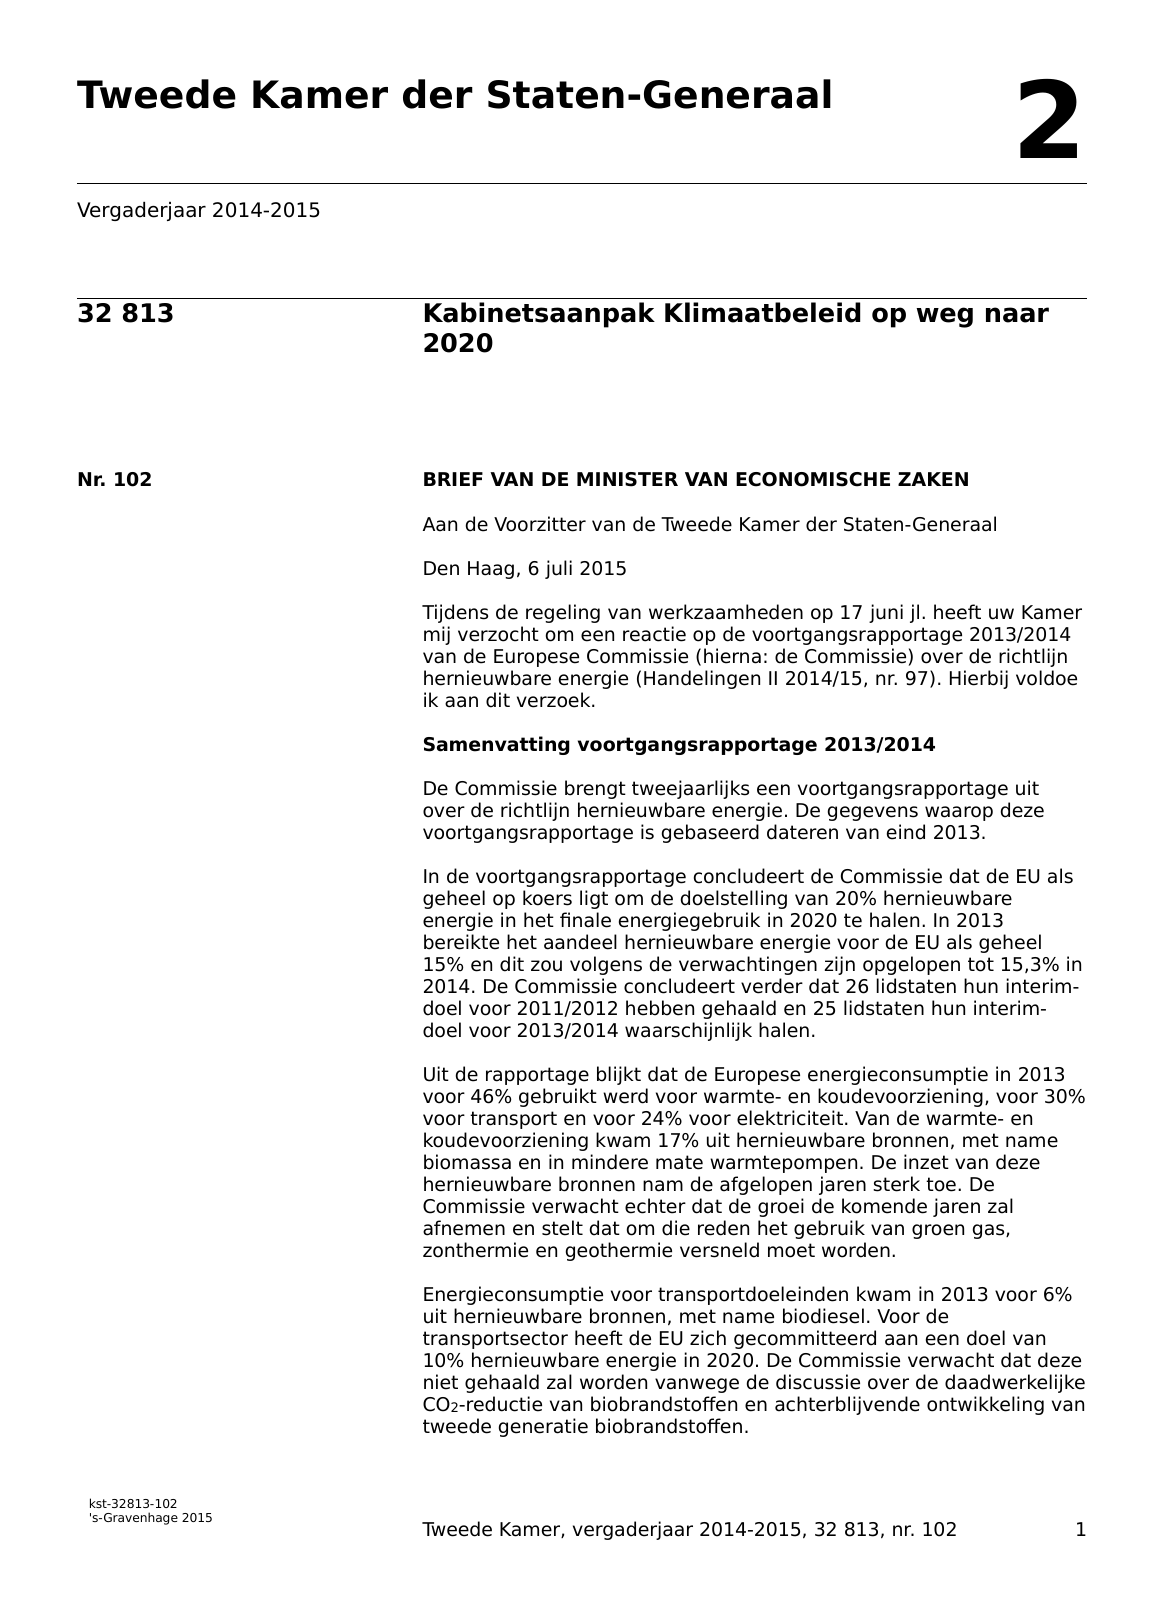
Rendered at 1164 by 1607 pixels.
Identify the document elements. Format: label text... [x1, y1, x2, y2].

text Tijdens de regeling van werkzaamheden op 17 juni jl. heeft uw Kamer mij verzocht om een reactie op de voortgangsrapportage 2013/2014 van de Europese Commissie (hierna: de Commissie) over de richtlijn hernieuwbare energie (Handelingen II 2014/15, nr. 97). Hierbij voldoe ik aan dit verzoek. [422, 602, 1087, 712]
text kst-32813-102 [88, 1497, 323, 1511]
text Aan de Voorzitter van de Tweede Kamer der Staten-Generaal [422, 513, 1087, 536]
text Energieconsumptie voor transportdoeleinden kwam in 2013 voor 6% uit hernieuwbare bronnen, met name biodiesel. Voor de transportsector heeft de EU zich gecommitteerd aan een doel van 10% hernieuwbare energie in 2020. De Commissie verwacht dat deze niet gehaald zal worden vanwege de discussie over de daadwerkelijke CO2-reductie van biobrandstoffen en achterblijvende ontwikkeling van tweede generatie biobrandstoffen. [422, 1284, 1087, 1438]
table_header Tweede Kamer der Staten-Generaal [77, 59, 886, 183]
subtitle Nr. 102 BRIEF VAN DE MINISTER VAN ECONOMISCHE ZAKEN [77, 469, 1087, 491]
text Uit de rapportage blijkt dat de Europese energieconsumptie in 2013 voor 46% gebruikt werd voor warmte- en koudevoorziening, voor 30% voor transport en voor 24% voor elektriciteit. Van de warmte- en koudevoorziening kwam 17% uit hernieuwbare bronnen, met name biomassa en in mindere mate warmtepompen. De inzet van deze hernieuwbare bronnen nam de afgelopen jaren sterk toe. De Commissie verwacht echter dat de groei de komende jaren zal afnemen en stelt dat om die reden het gebruik van groen gas, zonthermie en geothermie versneld moet worden. [422, 1064, 1087, 1262]
subtitle Samenvatting voortgangsrapportage 2013/2014 [422, 734, 1087, 756]
table_header 2 [886, 59, 1087, 183]
table_cell Vergaderjaar 2014-2015 [77, 184, 1087, 298]
text Den Haag, 6 juli 2015 [422, 558, 1087, 580]
subtitle 32 813 Kabinetsaanpak Klimaatbeleid op weg naar 2020 [77, 299, 1087, 358]
text De Commissie brengt tweejaarlijks een voortgangsrapportage uit over de richtlijn hernieuwbare energie. De gegevens waarop deze voortgangsrapportage is gebaseerd dateren van eind 2013. [422, 778, 1087, 844]
text 's-Gravenhage 2015 [88, 1511, 323, 1525]
text In de voortgangsrapportage concludeert de Commissie dat de EU als geheel op koers ligt om de doelstelling van 20% hernieuwbare energie in het finale energiegebruik in 2020 te halen. In 2013 bereikte het aandeel hernieuwbare energie voor de EU als geheel 15% en dit zou volgens de verwachtingen zijn opgelopen tot 15,3% in 2014. De Commissie concludeert verder dat 26 lidstaten hun interim-doel voor 2011/2012 hebben gehaald en 25 lidstaten hun interim-doel voor 2013/2014 waarschijnlijk halen. [422, 866, 1087, 1042]
